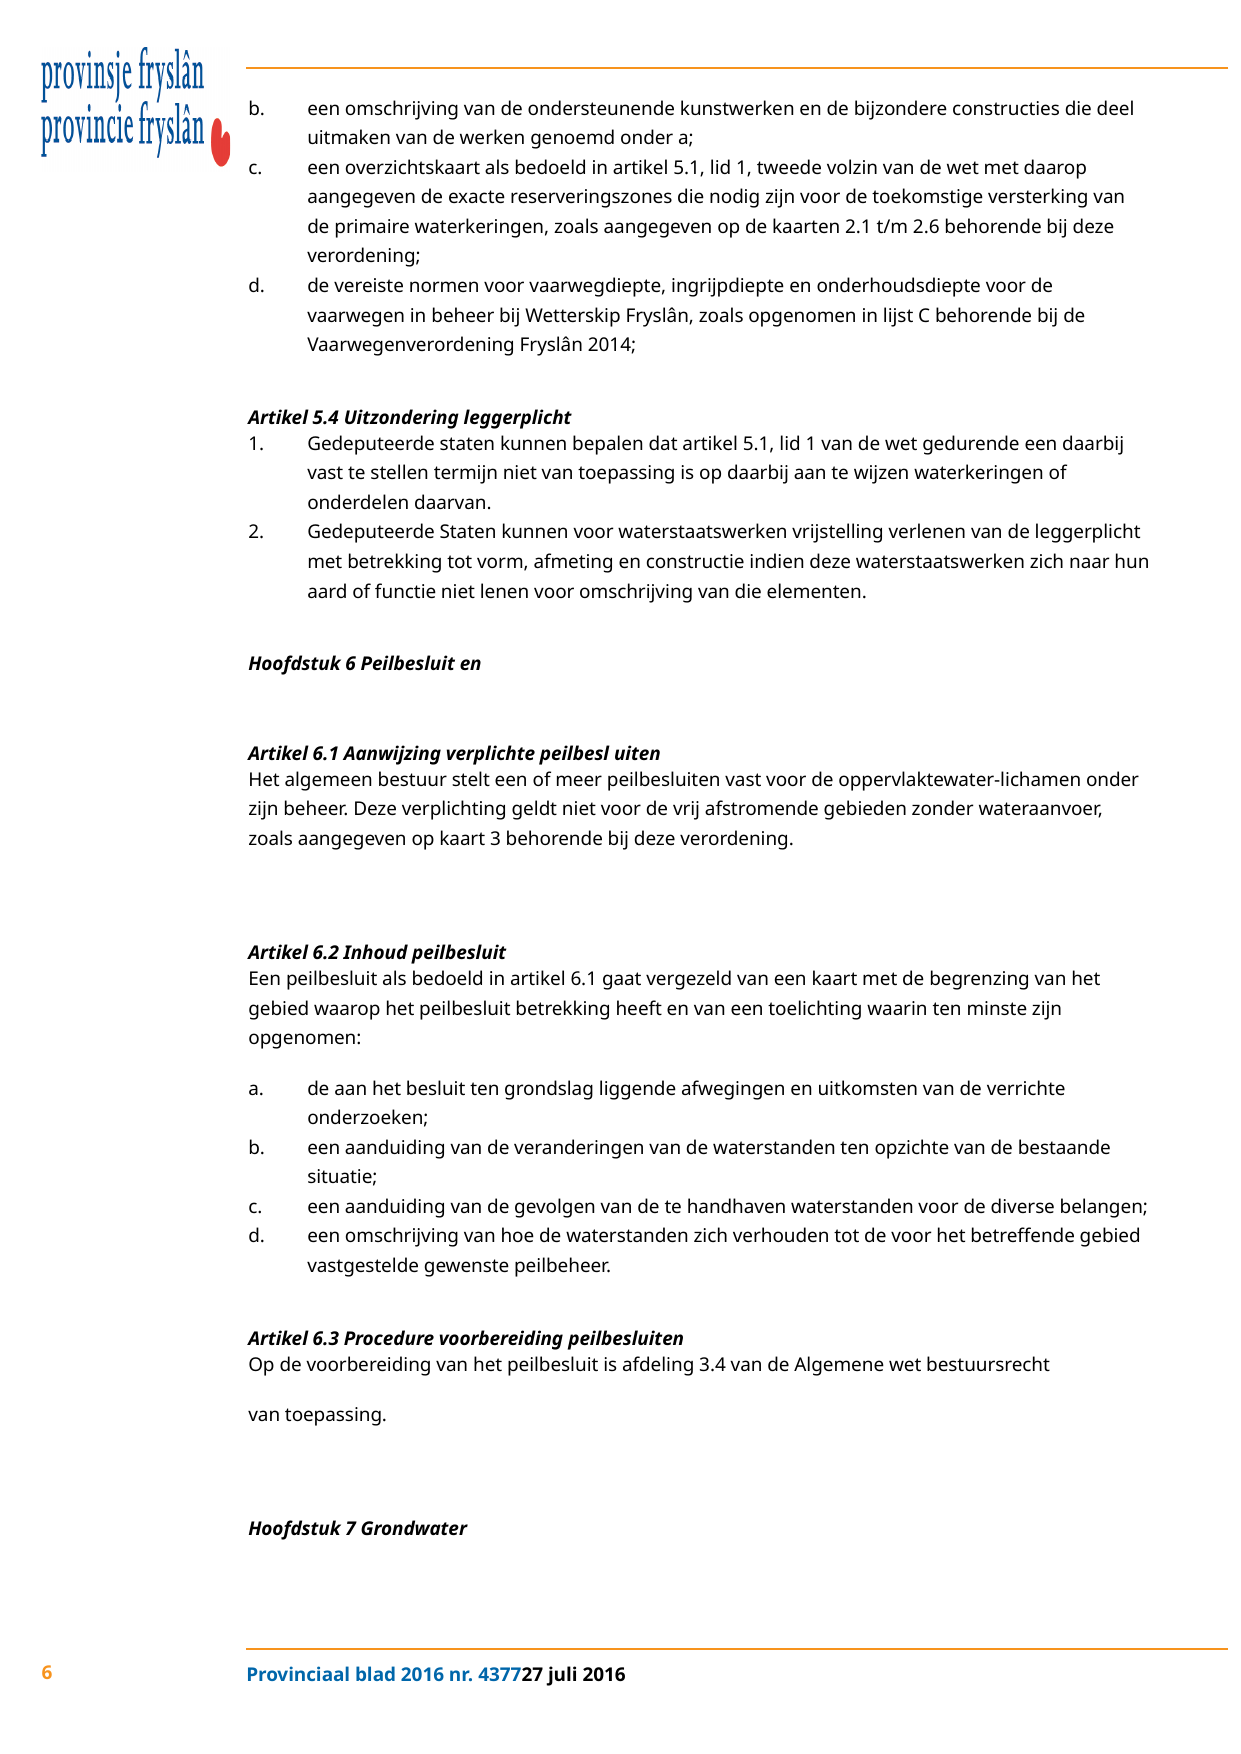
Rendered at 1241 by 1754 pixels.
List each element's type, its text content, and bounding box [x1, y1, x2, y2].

list een aanduiding van de gevolgen van de te handhaven waterstanden voor de diverse belangen; [248, 1193, 1152, 1219]
text Hoofdstuk 7 Grondwater [248, 1516, 1152, 1541]
list een aanduiding van de veranderingen van de waterstanden ten opzichte van de bestaande situatie; [248, 1134, 1152, 1189]
list een omschrijving van de ondersteunende kunstwerken en de bijzondere constructies die deel uitmaken van de werken genoemd onder a; [248, 95, 1152, 150]
text Artikel 5.4 Uitzondering leggerplicht [248, 404, 1152, 430]
list Gedeputeerde Staten kunnen voor waterstaatswerken vrijstelling verlenen van de leggerplicht met betrekking tot vorm, afmeting en constructie indien deze waterstaatswerken zich naar hun aard of functie niet lenen voor omschrijving van die elementen. [248, 519, 1152, 603]
text Het algemeen bestuur stelt een of meer peilbesluiten vast voor de oppervlaktewater-lichamen onder zijn beheer. Deze verplichting geldt niet voor de vrij afstromende gebieden zonder wateraanvoer, zoals aangegeven op kaart 3 behorende bij deze verordening. [248, 766, 1152, 851]
list Gedeputeerde staten kunnen bepalen dat artikel 5.1, lid 1 van de wet gedurende een daarbij vast te stellen termijn niet van toepassing is op daarbij aan te wijzen waterkeringen of onderdelen daarvan. [248, 430, 1152, 515]
list een omschrijving van hoe de waterstanden zich verhouden tot de voor het betreffende gebied vastgestelde gewenste peilbeheer. [248, 1223, 1152, 1278]
text Hoofdstuk 6 Peilbesluit en [248, 651, 1152, 676]
text Artikel 6.2 Inhoud peilbesluit [248, 939, 1152, 965]
list de vereiste normen voor vaarwegdiepte, ingrijpdiepte en onderhoudsdiepte voor de vaarwegen in beheer bij Wetterskip Fryslân, zoals opgenomen in lijst C behorende bij de Vaarwegenverordening Fryslân 2014; [248, 272, 1152, 357]
text Op de voorbereiding van het peilbesluit is afdeling 3.4 van de Algemene wet bestuursrecht [248, 1351, 1152, 1376]
list de aan het besluit ten grondslag liggende afwegingen en uitkomsten van de verrichte onderzoeken; [248, 1075, 1152, 1130]
text van toepassing. [248, 1401, 1152, 1427]
text Artikel 6.3 Procedure voorbereiding peilbesluiten [248, 1325, 1152, 1351]
picture [41, 47, 231, 172]
text Een peilbesluit als bedoeld in artikel 6.1 gaat vergezeld van een kaart met de begrenzing van het gebied waarop het peilbesluit betrekking heeft en van een toelichting waarin ten minste zijn opgenomen: [248, 965, 1152, 1050]
list een overzichtskaart als bedoeld in artikel 5.1, lid 1, tweede volzin van de wet met daarop aangegeven de exacte reserveringszones die nodig zijn voor de toekomstige versterking van de primaire waterkeringen, zoals aangegeven op de kaarten 2.1 t/m 2.6 behorende bij deze verordening; [248, 154, 1152, 268]
text Artikel 6.1 Aanwijzing verplichte peilbesl uiten [248, 740, 1152, 766]
